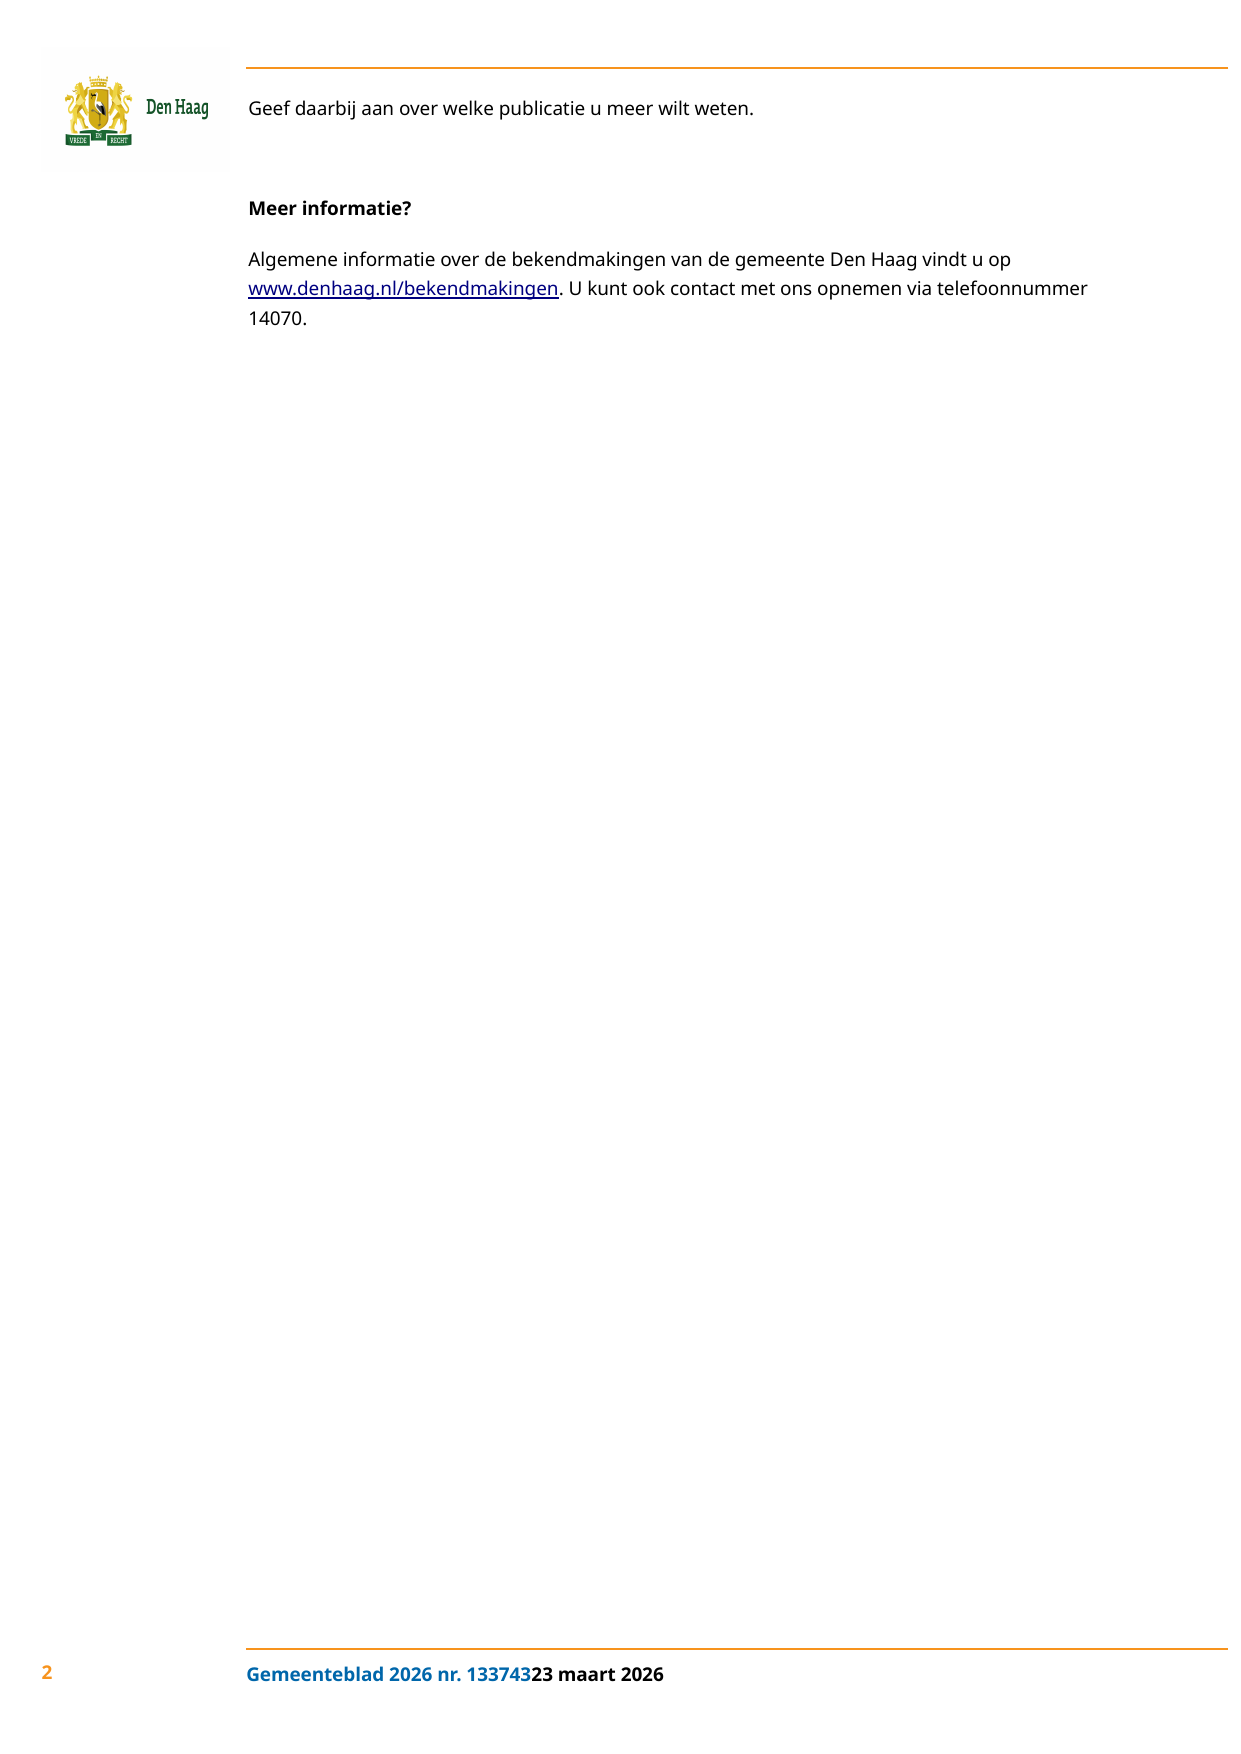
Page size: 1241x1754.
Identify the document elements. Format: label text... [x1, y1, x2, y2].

text Geef daarbij aan over welke publicatie u meer wilt weten. [248, 95, 1152, 121]
picture [41, 47, 231, 172]
text Algemene informatie over de bekendmakingen van de gemeente Den Haag vindt u op www.denhaag.nl/bekendmakingen. U kunt ook contact met ons opnemen via telefoonnummer 14070. [248, 246, 1152, 331]
text Meer informatie? [248, 196, 1152, 221]
